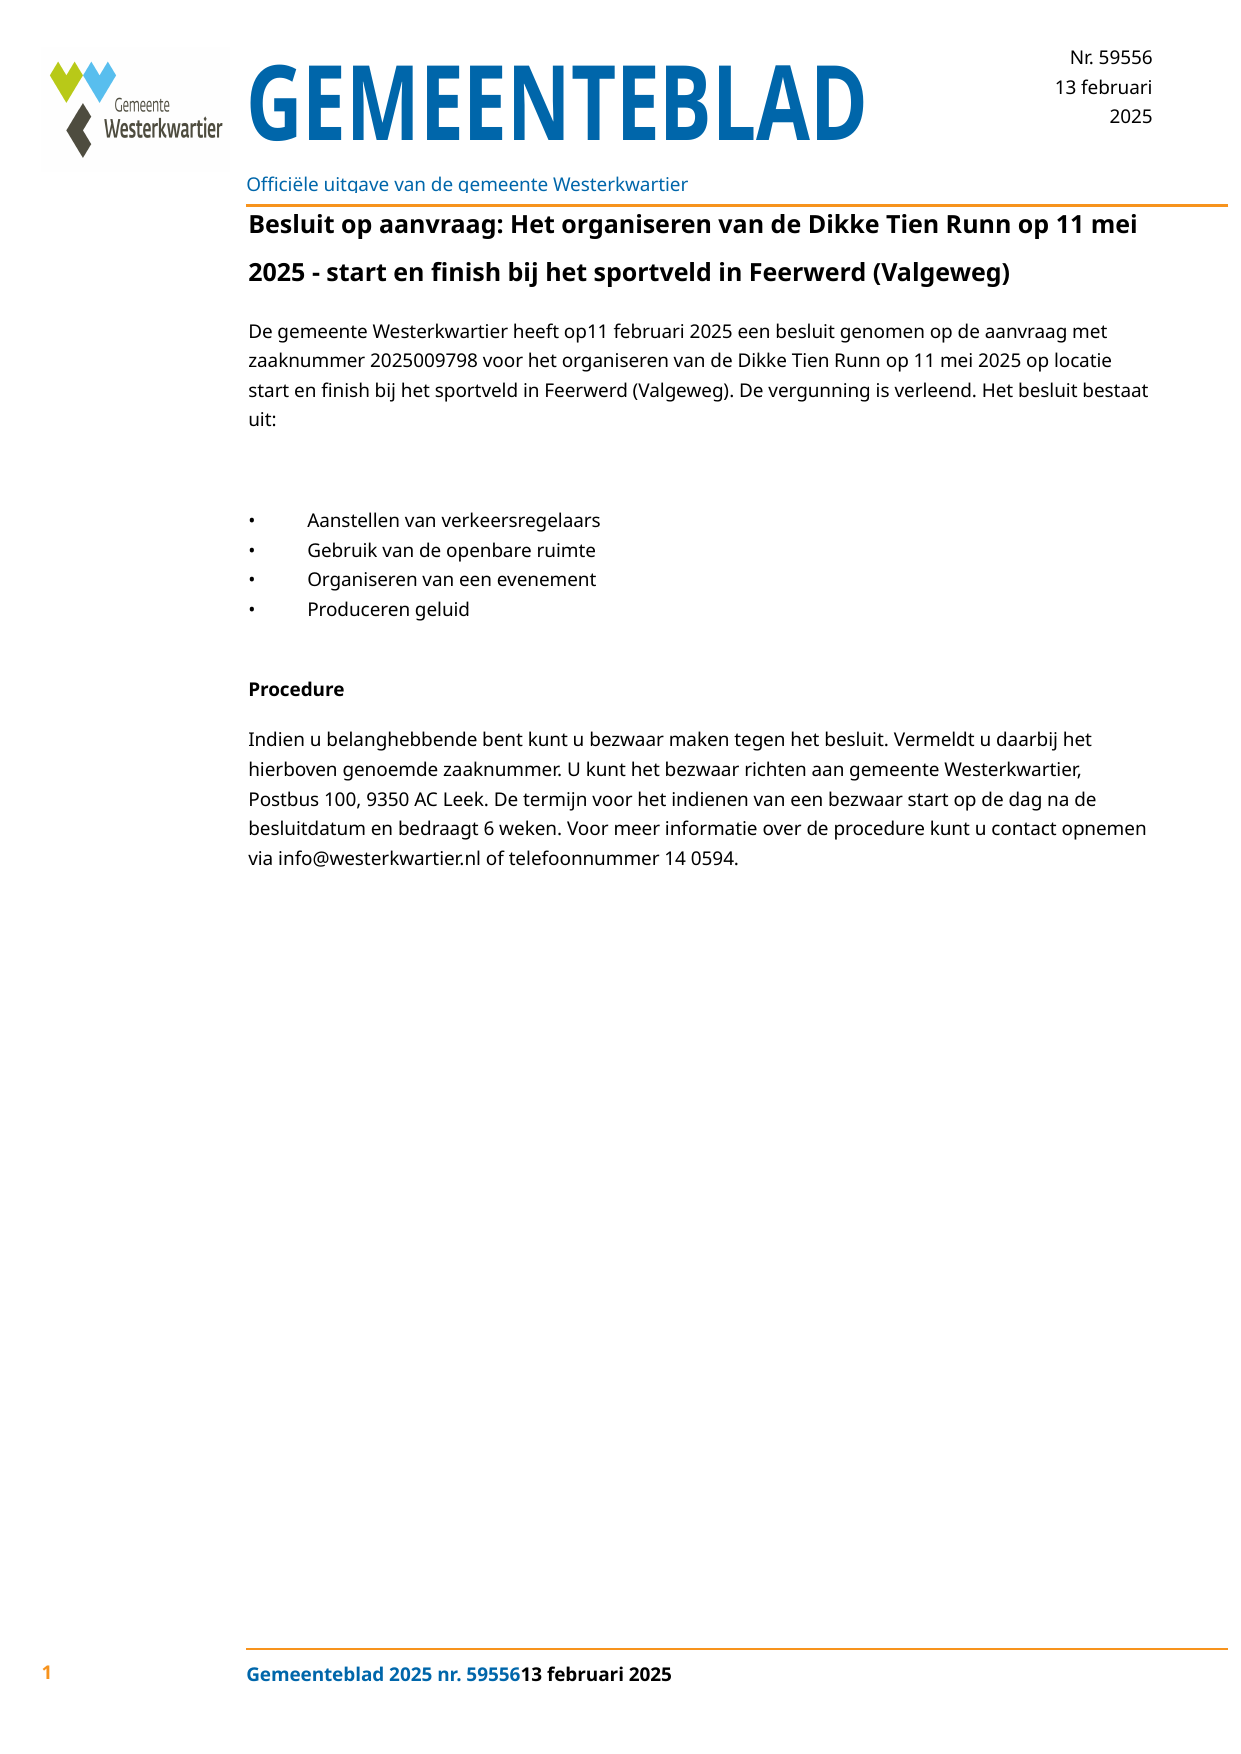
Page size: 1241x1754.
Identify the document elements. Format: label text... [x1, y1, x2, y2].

list Aanstellen van verkeersregelaars [248, 507, 1152, 533]
text Indien u belanghebbende bent kunt u bezwaar maken tegen het besluit. Vermeldt u daarbij het hierboven genoemde zaaknummer. U kunt het bezwaar richten aan gemeente Westerkwartier, Postbus 100, 9350 AC Leek. De termijn voor het indienen van een bezwaar start op de dag na de besluitdatum en bedraagt 6 weken. Voor meer informatie over de procedure kunt u contact opnemen via info@westerkwartier.nl of telefoonnummer 14 0594. [248, 727, 1152, 871]
text Procedure [248, 676, 1152, 702]
list Produceren geluid [248, 596, 1152, 622]
list Gebruik van de openbare ruimte [248, 537, 1152, 563]
text Besluit op aanvraag: Het organiseren van de Dikke Tien Runn op 11 mei 2025 - start en finish bij het sportveld in Feerwerd (Valgeweg) [248, 207, 1152, 288]
list Organiseren van een evenement [248, 567, 1152, 592]
picture [41, 47, 231, 172]
text De gemeente Westerkwartier heeft op11 februari 2025 een besluit genomen op de aanvraag met zaaknummer 2025009798 voor het organiseren van de Dikke Tien Runn op 11 mei 2025 op locatie start en finish bij het sportveld in Feerwerd (Valgeweg). De vergunning is verleend. Het besluit bestaat uit: [248, 318, 1152, 432]
